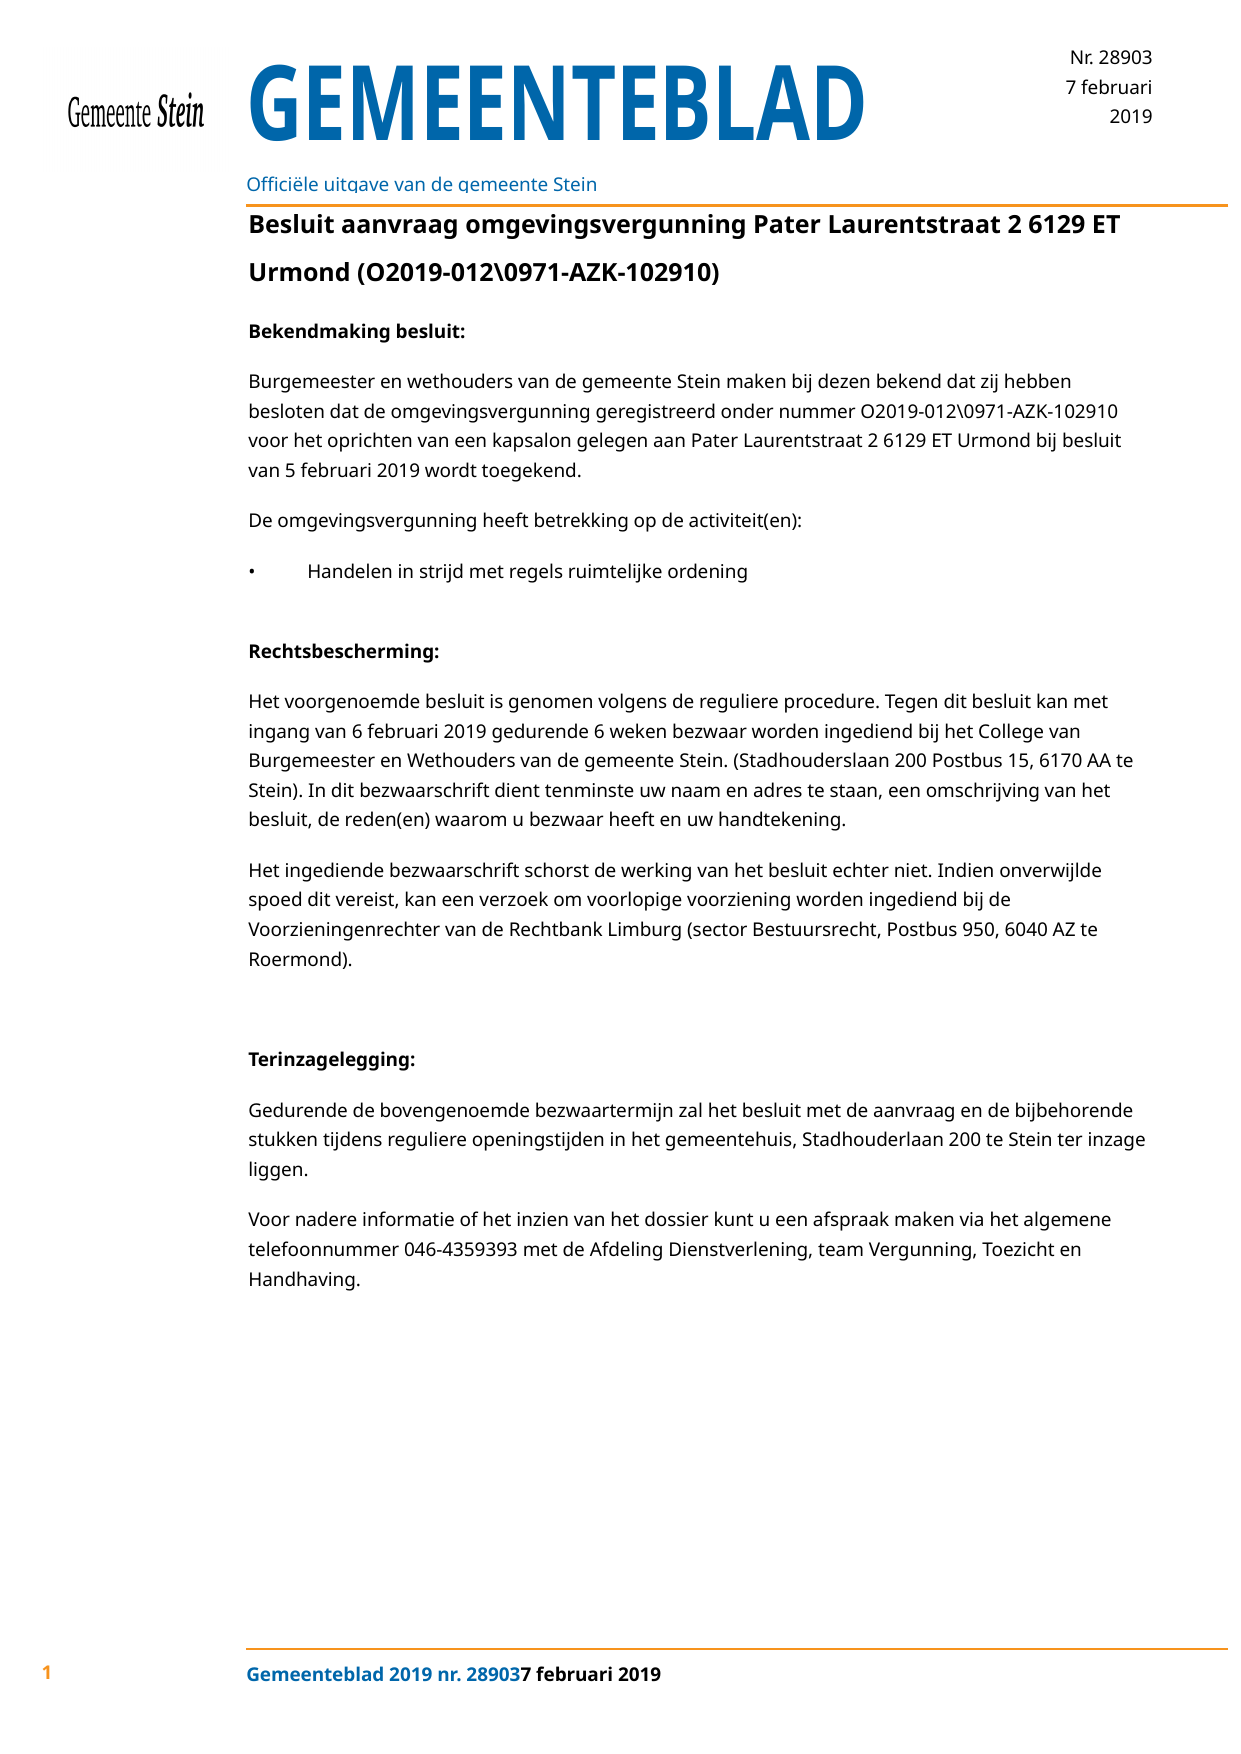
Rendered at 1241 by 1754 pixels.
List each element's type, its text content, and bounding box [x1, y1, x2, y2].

text Voor nadere informatie of het inzien van het dossier kunt u een afspraak maken via het algemene telefoonnummer 046-4359393 met de Afdeling Dienstverlening, team Vergunning, Toezicht en Handhaving. [248, 1207, 1152, 1292]
text Gedurende de bovengenoemde bezwaartermijn zal het besluit met de aanvraag en de bijbehorende stukken tijdens reguliere openingstijden in het gemeentehuis, Stadhouderlaan 200 te Stein ter inzage liggen. [248, 1097, 1152, 1182]
text Burgemeester en wethouders van de gemeente Stein maken bij dezen bekend dat zij hebben besloten dat de omgevingsvergunning geregistreerd onder nummer O2019-012\0971-AZK-102910 voor het oprichten van een kapsalon gelegen aan Pater Laurentstraat 2 6129 ET Urmond bij besluit van 5 februari 2019 wordt toegekend. [248, 368, 1152, 483]
text De omgevingsvergunning heeft betrekking op de activiteit(en): [248, 507, 1152, 533]
text Het ingediende bezwaarschrift schorst de werking van het besluit echter niet. Indien onverwijlde spoed dit vereist, kan een verzoek om voorlopige voorziening worden ingediend bij de Voorzieningenrechter van de Rechtbank Limburg (sector Bestuursrecht, Postbus 950, 6040 AZ te Roermond). [248, 857, 1152, 972]
picture [41, 47, 231, 172]
list Handelen in strijd met regels ruimtelijke ordening [248, 558, 1152, 584]
text Besluit aanvraag omgevingsvergunning Pater Laurentstraat 2 6129 ET Urmond (O2019-012\0971-AZK-102910) [248, 207, 1152, 288]
text Bekendmaking besluit: [248, 318, 1152, 344]
text Rechtsbescherming: [248, 638, 1152, 664]
text Terinzagelegging: [248, 1047, 1152, 1072]
text Het voorgenoemde besluit is genomen volgens de reguliere procedure. Tegen dit besluit kan met ingang van 6 februari 2019 gedurende 6 weken bezwaar worden ingediend bij het College van Burgemeester en Wethouders van de gemeente Stein. (Stadhouderslaan 200 Postbus 15, 6170 AA te Stein). In dit bezwaarschrift dient tenminste uw naam en adres te staan, een omschrijving van het besluit, de reden(en) waarom u bezwaar heeft en uw handtekening. [248, 688, 1152, 832]
